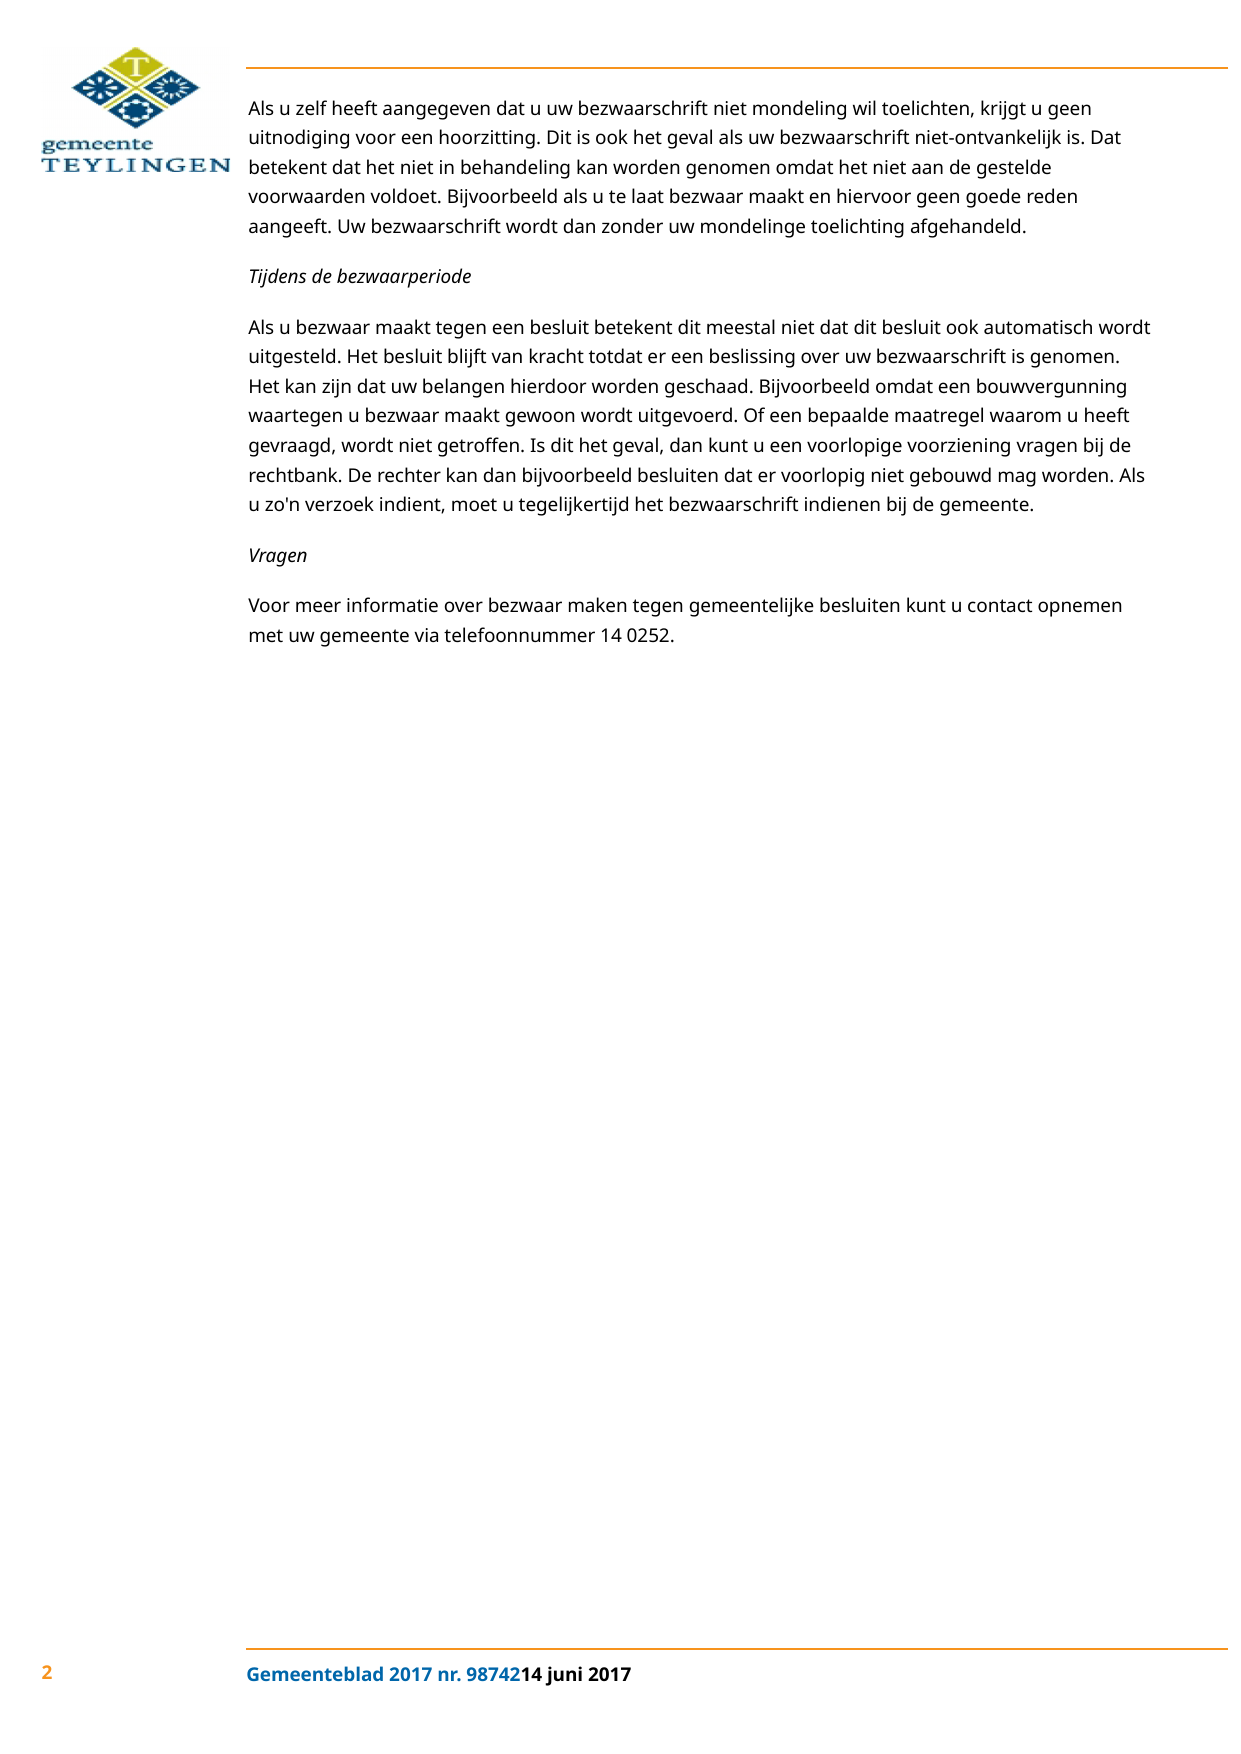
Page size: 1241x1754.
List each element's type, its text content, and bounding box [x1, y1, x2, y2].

text Als u bezwaar maakt tegen een besluit betekent dit meestal niet dat dit besluit ook automatisch wordt uitgesteld. Het besluit blijft van kracht totdat er een beslissing over uw bezwaarschrift is genomen. Het kan zijn dat uw belangen hierdoor worden geschaad. Bijvoorbeeld omdat een bouwvergunning waartegen u bezwaar maakt gewoon wordt uitgevoerd. Of een bepaalde maatregel waarom u heeft gevraagd, wordt niet getroffen. Is dit het geval, dan kunt u een voorlopige voorziening vragen bij de rechtbank. De rechter kan dan bijvoorbeeld besluiten dat er voorlopig niet gebouwd mag worden. Als u zo'n verzoek indient, moet u tegelijkertijd het bezwaarschrift indienen bij de gemeente. [248, 314, 1152, 517]
text Tijdens de bezwaarperiode [248, 263, 1152, 289]
text Als u zelf heeft aangegeven dat u uw bezwaarschrift niet mondeling wil toelichten, krijgt u geen uitnodiging voor een hoorzitting. Dit is ook het geval als uw bezwaarschrift niet-ontvankelijk is. Dat betekent dat het niet in behandeling kan worden genomen omdat het niet aan de gestelde voorwaarden voldoet. Bijvoorbeeld als u te laat bezwaar maakt en hiervoor geen goede reden aangeeft. Uw bezwaarschrift wordt dan zonder uw mondelinge toelichting afgehandeld. [248, 95, 1152, 239]
picture [41, 47, 231, 172]
text Vragen [248, 542, 1152, 568]
text Voor meer informatie over bezwaar maken tegen gemeentelijke besluiten kunt u contact opnemen met uw gemeente via telefoonnummer 14 0252. [248, 592, 1152, 648]
